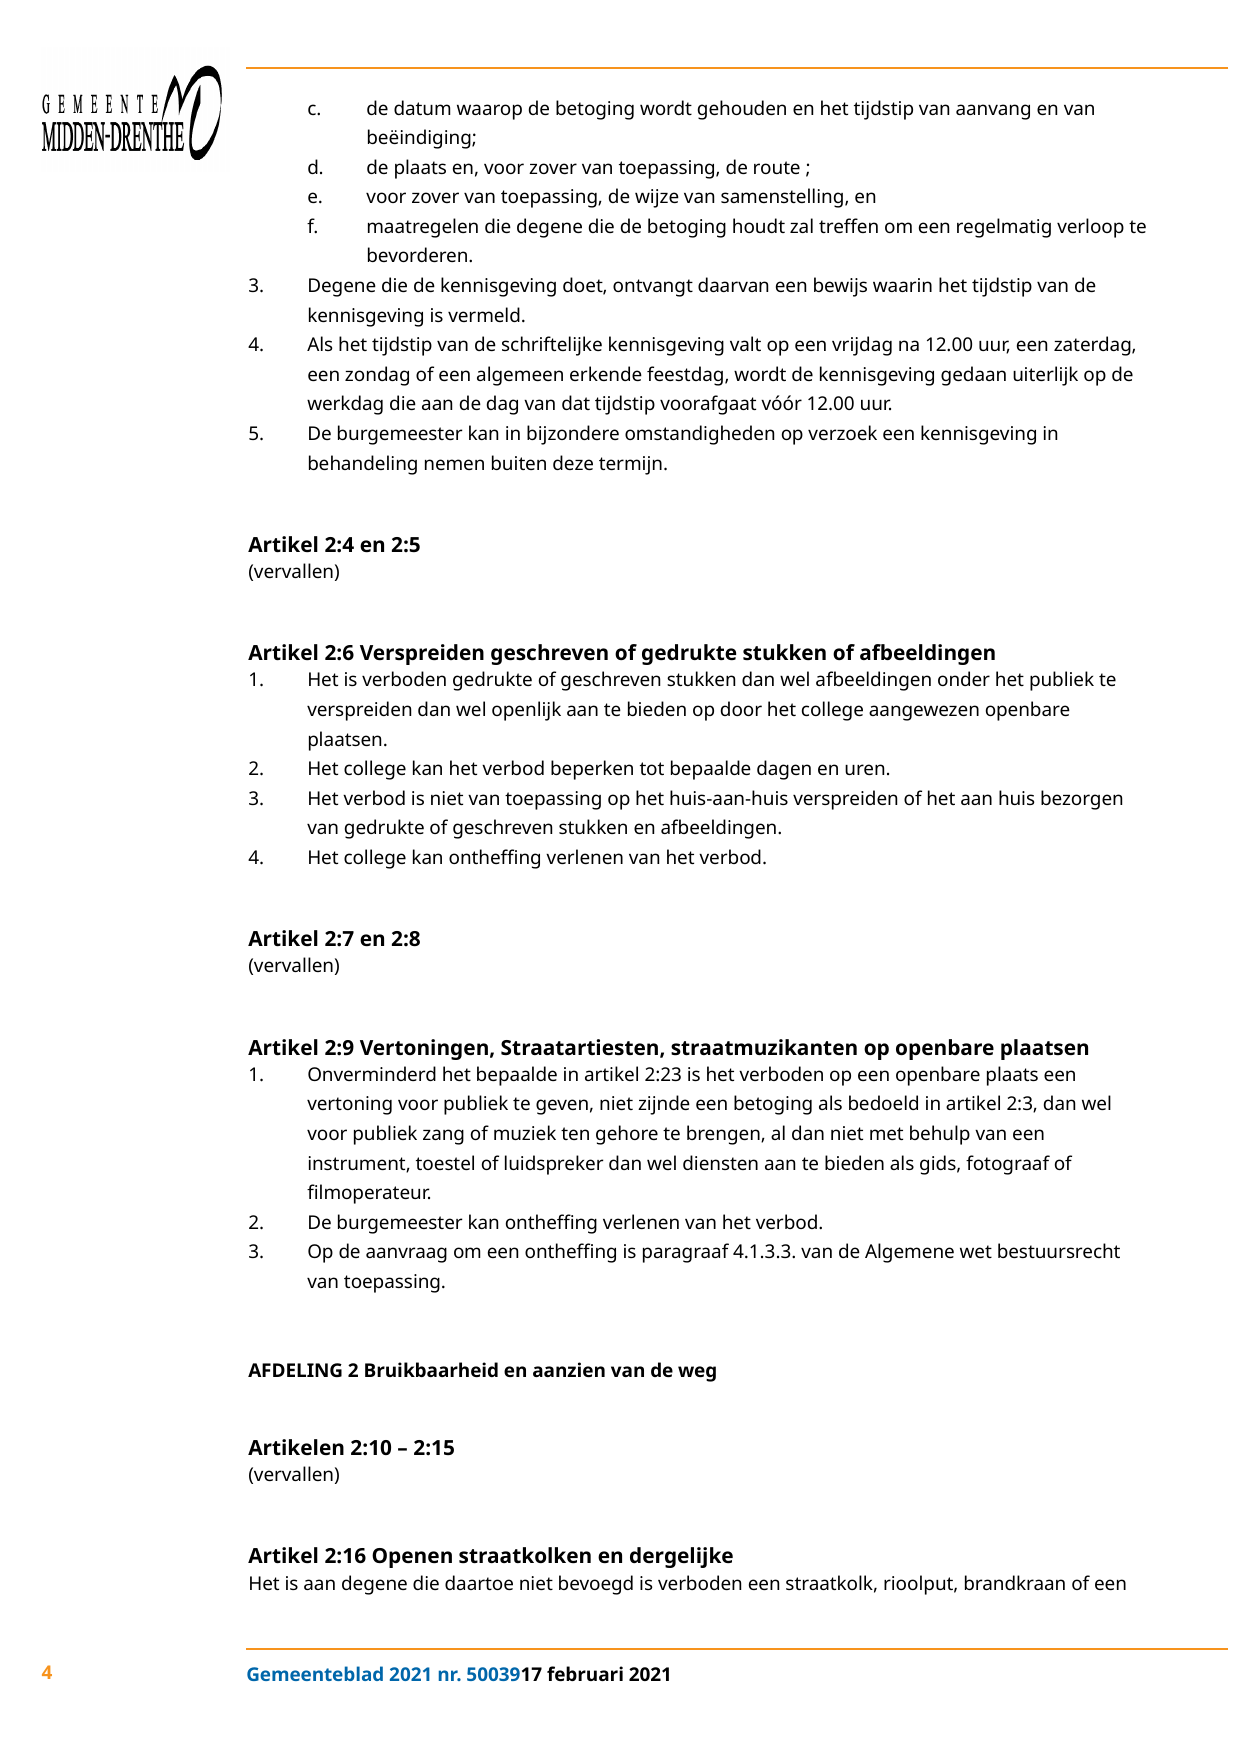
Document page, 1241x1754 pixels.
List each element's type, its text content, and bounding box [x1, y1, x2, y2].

list de datum waarop de betoging wordt gehouden en het tijdstip van aanvang en van beëindiging; [307, 95, 1152, 150]
list Het college kan ontheffing verlenen van het verbod. [248, 844, 1152, 870]
text Artikel 2:6 Verspreiden geschreven of gedrukte stukken of afbeeldingen [248, 638, 1152, 667]
text Artikel 2:16 Openen straatkolken en dergelijke [248, 1541, 1152, 1570]
list maatregelen die degene die de betoging houdt zal treffen om een regelmatig verloop te bevorderen. [307, 213, 1152, 268]
text AFDELING 2 Bruikbaarheid en aanzien van de weg [248, 1357, 1152, 1383]
list Op de aanvraag om een ontheffing is paragraaf 4.1.3.3. van de Algemene wet bestuursrecht van toepassing. [248, 1238, 1152, 1294]
list voor zover van toepassing, de wijze van samenstelling, en [307, 183, 1152, 209]
text (vervallen) [248, 1461, 1152, 1487]
list Degene die de kennisgeving doet, ontvangt daarvan een bewijs waarin het tijdstip van de kennisgeving is vermeld. [248, 272, 1152, 328]
list Het college kan het verbod beperken tot bepaalde dagen en uren. [248, 755, 1152, 781]
text Artikel 2:9 Vertoningen, Straatartiesten, straatmuzikanten op openbare plaatsen [248, 1033, 1152, 1061]
list Als het tijdstip van de schriftelijke kennisgeving valt op een vrijdag na 12.00 uur, een zaterdag, een zondag of een algemeen erkende feestdag, wordt de kennisgeving gedaan uiterlijk op de werkdag die aan de dag van dat tijdstip voorafgaat vóór 12.00 uur. [248, 331, 1152, 416]
text Artikel 2:4 en 2:5 [248, 530, 1152, 558]
list De burgemeester kan ontheffing verlenen van het verbod. [248, 1209, 1152, 1235]
list Het is verboden gedrukte of geschreven stukken dan wel afbeeldingen onder het publiek te verspreiden dan wel openlijk aan te bieden op door het college aangewezen openbare plaatsen. [248, 667, 1152, 752]
list De burgemeester kan in bijzondere omstandigheden op verzoek een kennisgeving in behandeling nemen buiten deze termijn. [248, 420, 1152, 476]
text (vervallen) [248, 558, 1152, 584]
list Het verbod is niet van toepassing op het huis-aan-huis verspreiden of het aan huis bezorgen van gedrukte of geschreven stukken en afbeeldingen. [248, 785, 1152, 840]
text (vervallen) [248, 953, 1152, 978]
text Artikelen 2:10 – 2:15 [248, 1433, 1152, 1461]
text Het is aan degene die daartoe niet bevoegd is verboden een straatkolk, rioolput, brandkraan of een [248, 1570, 1152, 1596]
list Onverminderd het bepaalde in artikel 2:23 is het verboden op een openbare plaats een vertoning voor publiek te geven, niet zijnde een betoging als bedoeld in artikel 2:3, dan wel voor publiek zang of muziek ten gehore te brengen, al dan niet met behulp van een instrument, toestel of luidspreker dan wel diensten aan te bieden als gids, fotograaf of filmoperateur. [248, 1061, 1152, 1205]
text Artikel 2:7 en 2:8 [248, 924, 1152, 953]
picture [41, 47, 231, 172]
list de plaats en, voor zover van toepassing, de route ; [307, 154, 1152, 180]
